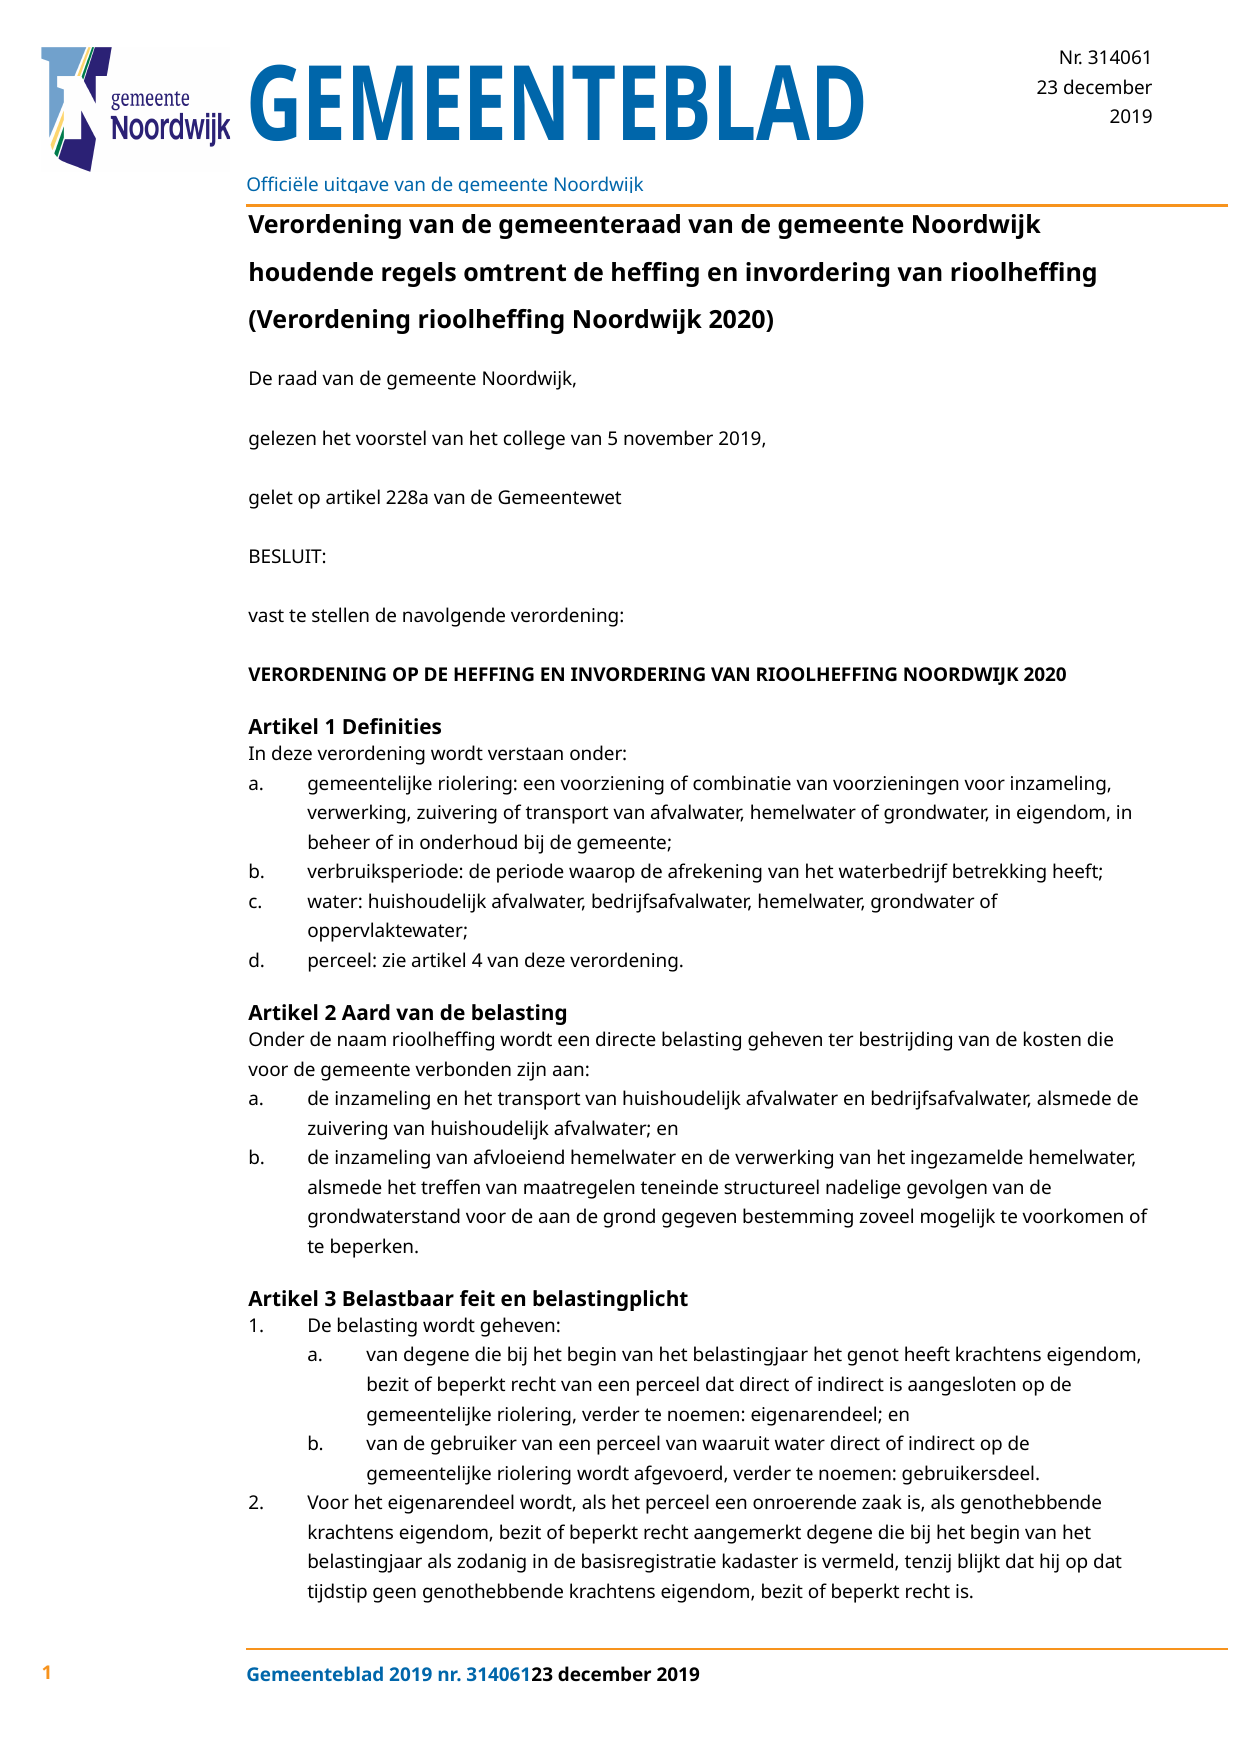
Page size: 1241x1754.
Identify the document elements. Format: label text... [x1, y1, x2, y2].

text Verordening van de gemeenteraad van de gemeente Noordwijk houdende regels omtrent de heffing en invordering van rioolheffing (Verordening rioolheffing Noordwijk 2020) [248, 207, 1152, 336]
list De belasting wordt geheven: [248, 1312, 1152, 1338]
text Artikel 3 Belastbaar feit en belastingplicht [248, 1284, 1152, 1312]
list van degene die bij het begin van het belastingjaar het genot heeft krachtens eigendom, bezit of beperkt recht van een perceel dat direct of indirect is aangesloten op de gemeentelijke riolering, verder te noemen: eigenarendeel; en [307, 1342, 1152, 1427]
text BESLUIT: [248, 543, 1152, 569]
text Artikel 1 Definities [248, 712, 1152, 740]
list van de gebruiker van een perceel van waaruit water direct of indirect op de gemeentelijke riolering wordt afgevoerd, verder te noemen: gebruikersdeel. [307, 1430, 1152, 1486]
text Onder de naam rioolheffing wordt een directe belasting geheven ter bestrijding van de kosten die voor de gemeente verbonden zijn aan: [248, 1026, 1152, 1081]
text De raad van de gemeente Noordwijk, [248, 366, 1152, 391]
list Voor het eigenarendeel wordt, als het perceel een onroerende zaak is, als genothebbende krachtens eigendom, bezit of beperkt recht aangemerkt degene die bij het begin van het belastingjaar als zodanig in de basisregistratie kadaster is vermeld, tenzij blijkt dat hij op dat tijdstip geen genothebbende krachtens eigendom, bezit of beperkt recht is. [248, 1489, 1152, 1604]
text gelet op artikel 228a van de Gemeentewet [248, 484, 1152, 509]
list de inzameling en het transport van huishoudelijk afvalwater en bedrijfsafvalwater, alsmede de zuivering van huishoudelijk afvalwater; en [248, 1085, 1152, 1141]
list gemeentelijke riolering: een voorziening of combinatie van voorzieningen voor inzameling, verwerking, zuivering of transport van afvalwater, hemelwater of grondwater, in eigendom, in beheer of in onderhoud bij de gemeente; [248, 770, 1152, 855]
list verbruiksperiode: de periode waarop de afrekening van het waterbedrijf betrekking heeft; [248, 858, 1152, 884]
picture [41, 47, 231, 172]
text Artikel 2 Aard van de belasting [248, 998, 1152, 1026]
list water: huishoudelijk afvalwater, bedrijfsafvalwater, hemelwater, grondwater of oppervlaktewater; [248, 888, 1152, 943]
text In deze verordening wordt verstaan onder: [248, 740, 1152, 766]
text gelezen het voorstel van het college van 5 november 2019, [248, 425, 1152, 450]
list de inzameling van afvloeiend hemelwater en de verwerking van het ingezamelde hemelwater, alsmede het treffen van maatregelen teneinde structureel nadelige gevolgen van de grondwaterstand voor de aan de grond gegeven bestemming zoveel mogelijk te voorkomen of te beperken. [248, 1144, 1152, 1259]
text VERORDENING OP DE HEFFING EN INVORDERING VAN RIOOLHEFFING NOORDWIJK 2020 [248, 661, 1152, 687]
list perceel: zie artikel 4 van deze verordening. [248, 947, 1152, 973]
text vast te stellen de navolgende verordening: [248, 602, 1152, 628]
